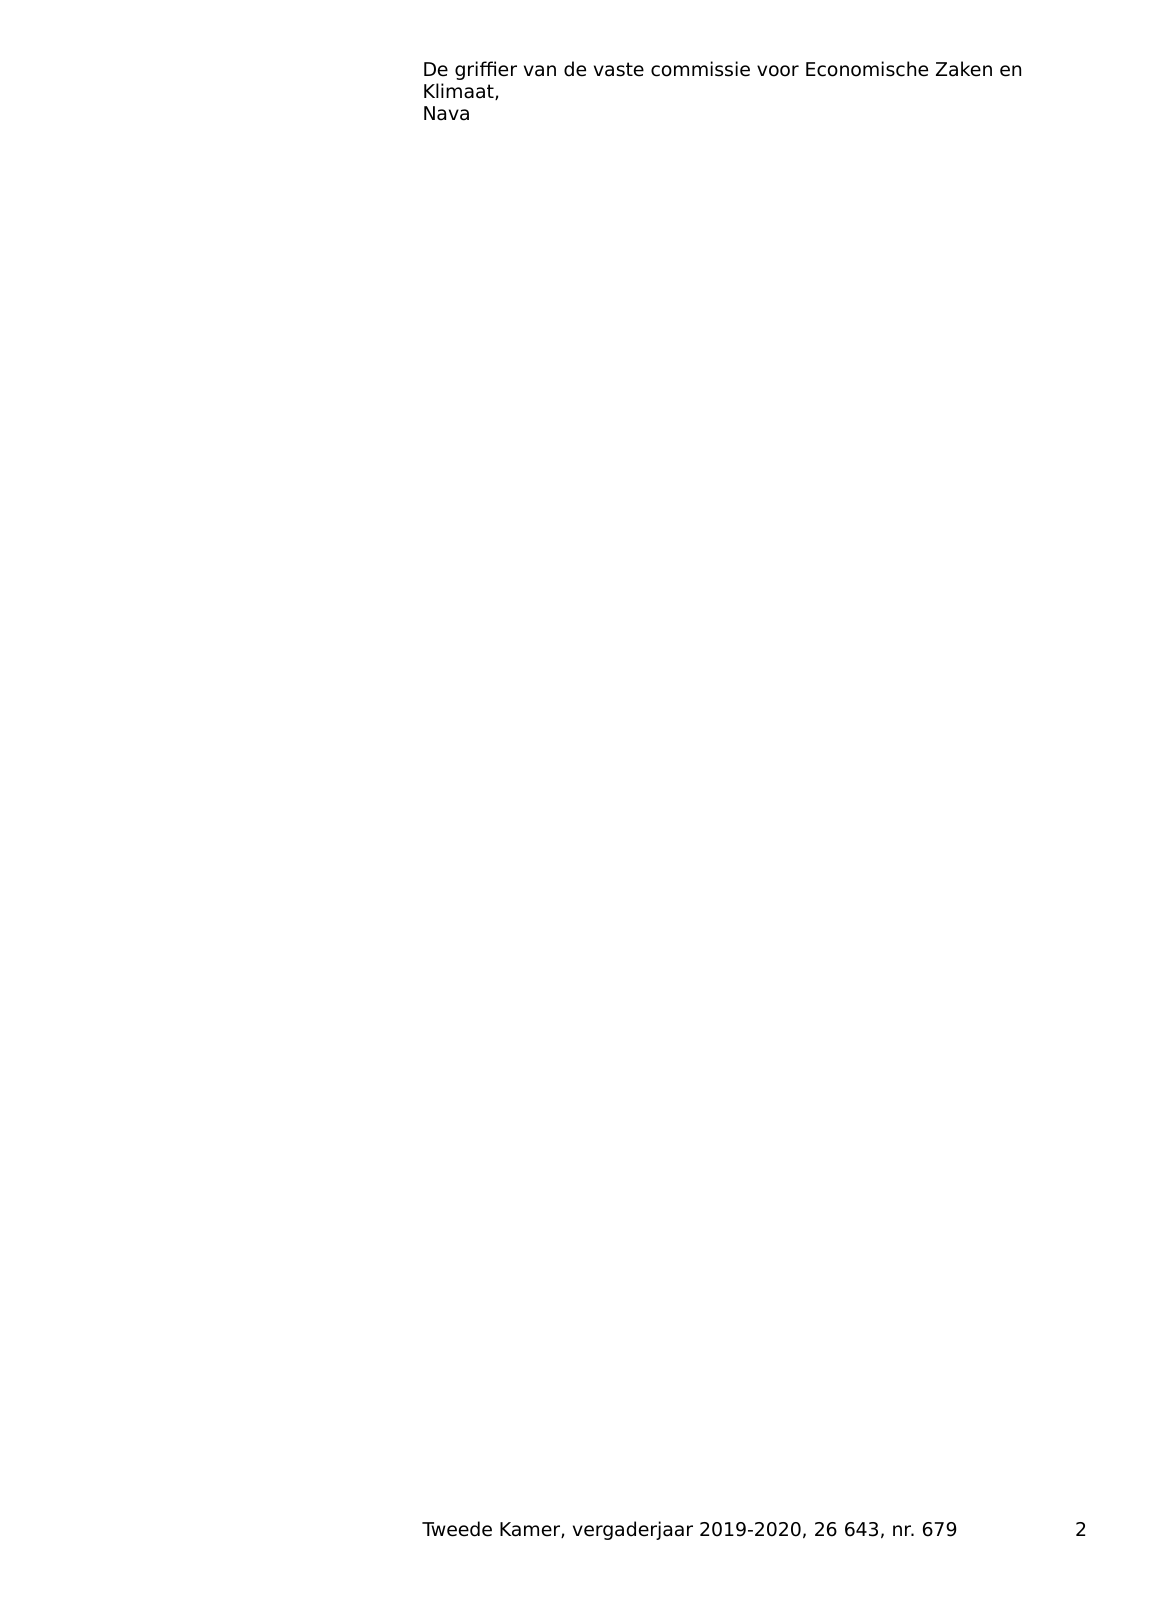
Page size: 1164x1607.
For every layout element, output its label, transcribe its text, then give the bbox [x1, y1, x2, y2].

text De griffier van de vaste commissie voor Economische Zaken en Klimaat, Nava [422, 59, 1087, 125]
